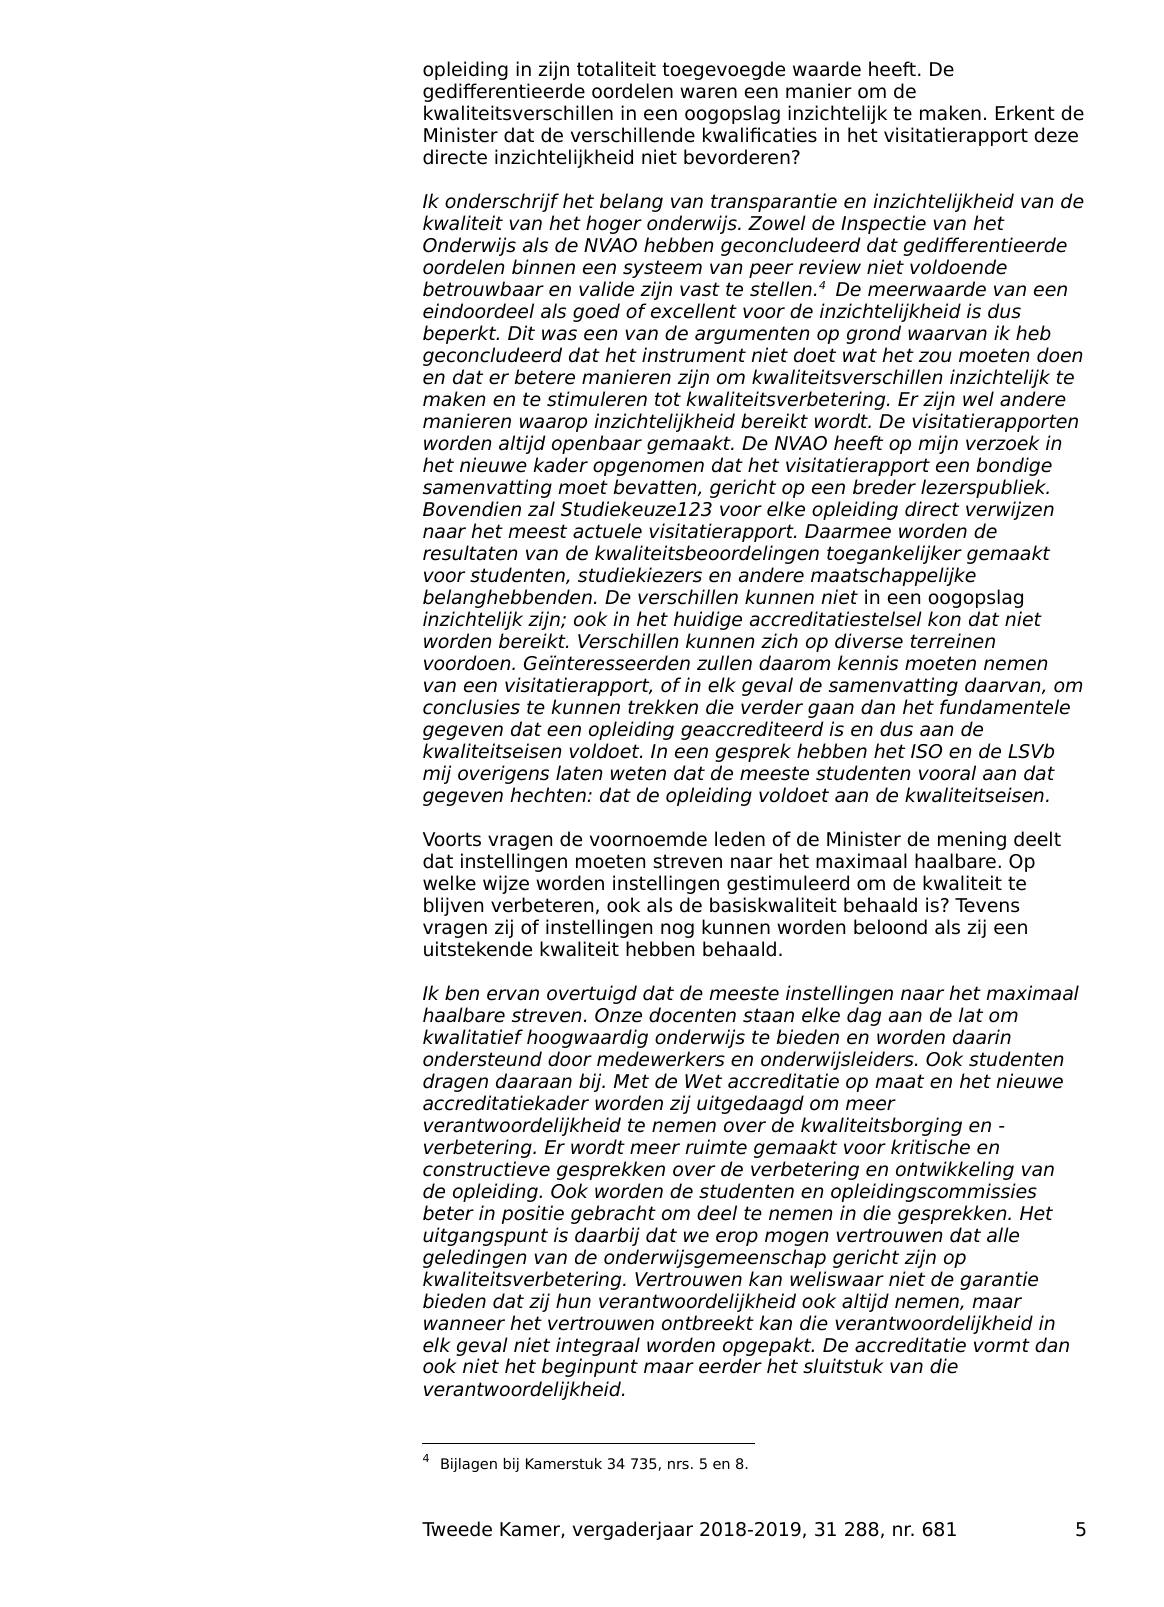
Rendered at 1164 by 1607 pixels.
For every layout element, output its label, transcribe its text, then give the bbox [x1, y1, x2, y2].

text Bijlagen bij Kamerstuk 34 735, nrs. 5 en 8. [422, 1452, 1087, 1474]
text Ik onderschrijf het belang van transparantie en inzichtelijkheid van de kwaliteit van het hoger onderwijs. Zowel de Inspectie van het Onderwijs als de NVAO hebben geconcludeerd dat gedifferentieerde oordelen binnen een systeem van peer review niet voldoende betrouwbaar en valide zijn vast te stellen. De meerwaarde van een eindoordeel als goed of excellent voor de inzichtelijkheid is dus beperkt. Dit was een van de argumenten op grond waarvan ik heb geconcludeerd dat het instrument niet doet wat het zou moeten doen en dat er betere manieren zijn om kwaliteitsverschillen inzichtelijk te maken en te stimuleren tot kwaliteitsverbetering. Er zijn wel andere manieren waarop inzichtelijkheid bereikt wordt. De visitatierapporten worden altijd openbaar gemaakt. De NVAO heeft op mijn verzoek in het nieuwe kader opgenomen dat het visitatierapport een bondige samenvatting moet bevatten, gericht op een breder lezerspubliek. Bovendien zal Studiekeuze123 voor elke opleiding direct verwijzen naar het meest actuele visitatierapport. Daarmee worden de resultaten van de kwaliteitsbeoordelingen toegankelijker gemaakt voor studenten, studiekiezers en andere maatschappelijke belanghebbenden. De verschillen kunnen niet in een oogopslag inzichtelijk zijn; ook in het huidige accreditatiestelsel kon dat niet worden bereikt. Verschillen kunnen zich op diverse terreinen voordoen. Geïnteresseerden zullen daarom kennis moeten nemen van een visitatierapport, of in elk geval de samenvatting daarvan, om conclusies te kunnen trekken die verder gaan dan het fundamentele gegeven dat een opleiding geaccrediteerd is en dus aan de kwaliteitseisen voldoet. In een gesprek hebben het ISO en de LSVb mij overigens laten weten dat de meeste studenten vooral aan dat gegeven hechten: dat de opleiding voldoet aan de kwaliteitseisen. [422, 191, 1087, 807]
text Ik ben ervan overtuigd dat de meeste instellingen naar het maximaal haalbare streven. Onze docenten staan elke dag aan de lat om kwalitatief hoogwaardig onderwijs te bieden en worden daarin ondersteund door medewerkers en onderwijsleiders. Ook studenten dragen daaraan bij. Met de Wet accreditatie op maat en het nieuwe accreditatiekader worden zij uitgedaagd om meer verantwoordelijkheid te nemen over de kwaliteitsborging en -verbetering. Er wordt meer ruimte gemaakt voor kritische en constructieve gesprekken over de verbetering en ontwikkeling van de opleiding. Ook worden de studenten en opleidingscommissies beter in positie gebracht om deel te nemen in die gesprekken. Het uitgangspunt is daarbij dat we erop mogen vertrouwen dat alle geledingen van de onderwijsgemeenschap gericht zijn op kwaliteitsverbetering. Vertrouwen kan weliswaar niet de garantie bieden dat zij hun verantwoordelijkheid ook altijd nemen, maar wanneer het vertrouwen ontbreekt kan die verantwoordelijkheid in elk geval niet integraal worden opgepakt. De accreditatie vormt dan ook niet het beginpunt maar eerder het sluitstuk van die verantwoordelijkheid. [422, 983, 1087, 1400]
text opleiding in zijn totaliteit toegevoegde waarde heeft. De gedifferentieerde oordelen waren een manier om de kwaliteitsverschillen in een oogopslag inzichtelijk te maken. Erkent de Minister dat de verschillende kwalificaties in het visitatierapport deze directe inzichtelijkheid niet bevorderen? [422, 59, 1087, 169]
text Voorts vragen de voornoemde leden of de Minister de mening deelt dat instellingen moeten streven naar het maximaal haalbare. Op welke wijze worden instellingen gestimuleerd om de kwaliteit te blijven verbeteren, ook als de basiskwaliteit behaald is? Tevens vragen zij of instellingen nog kunnen worden beloond als zij een uitstekende kwaliteit hebben behaald. [422, 829, 1087, 961]
